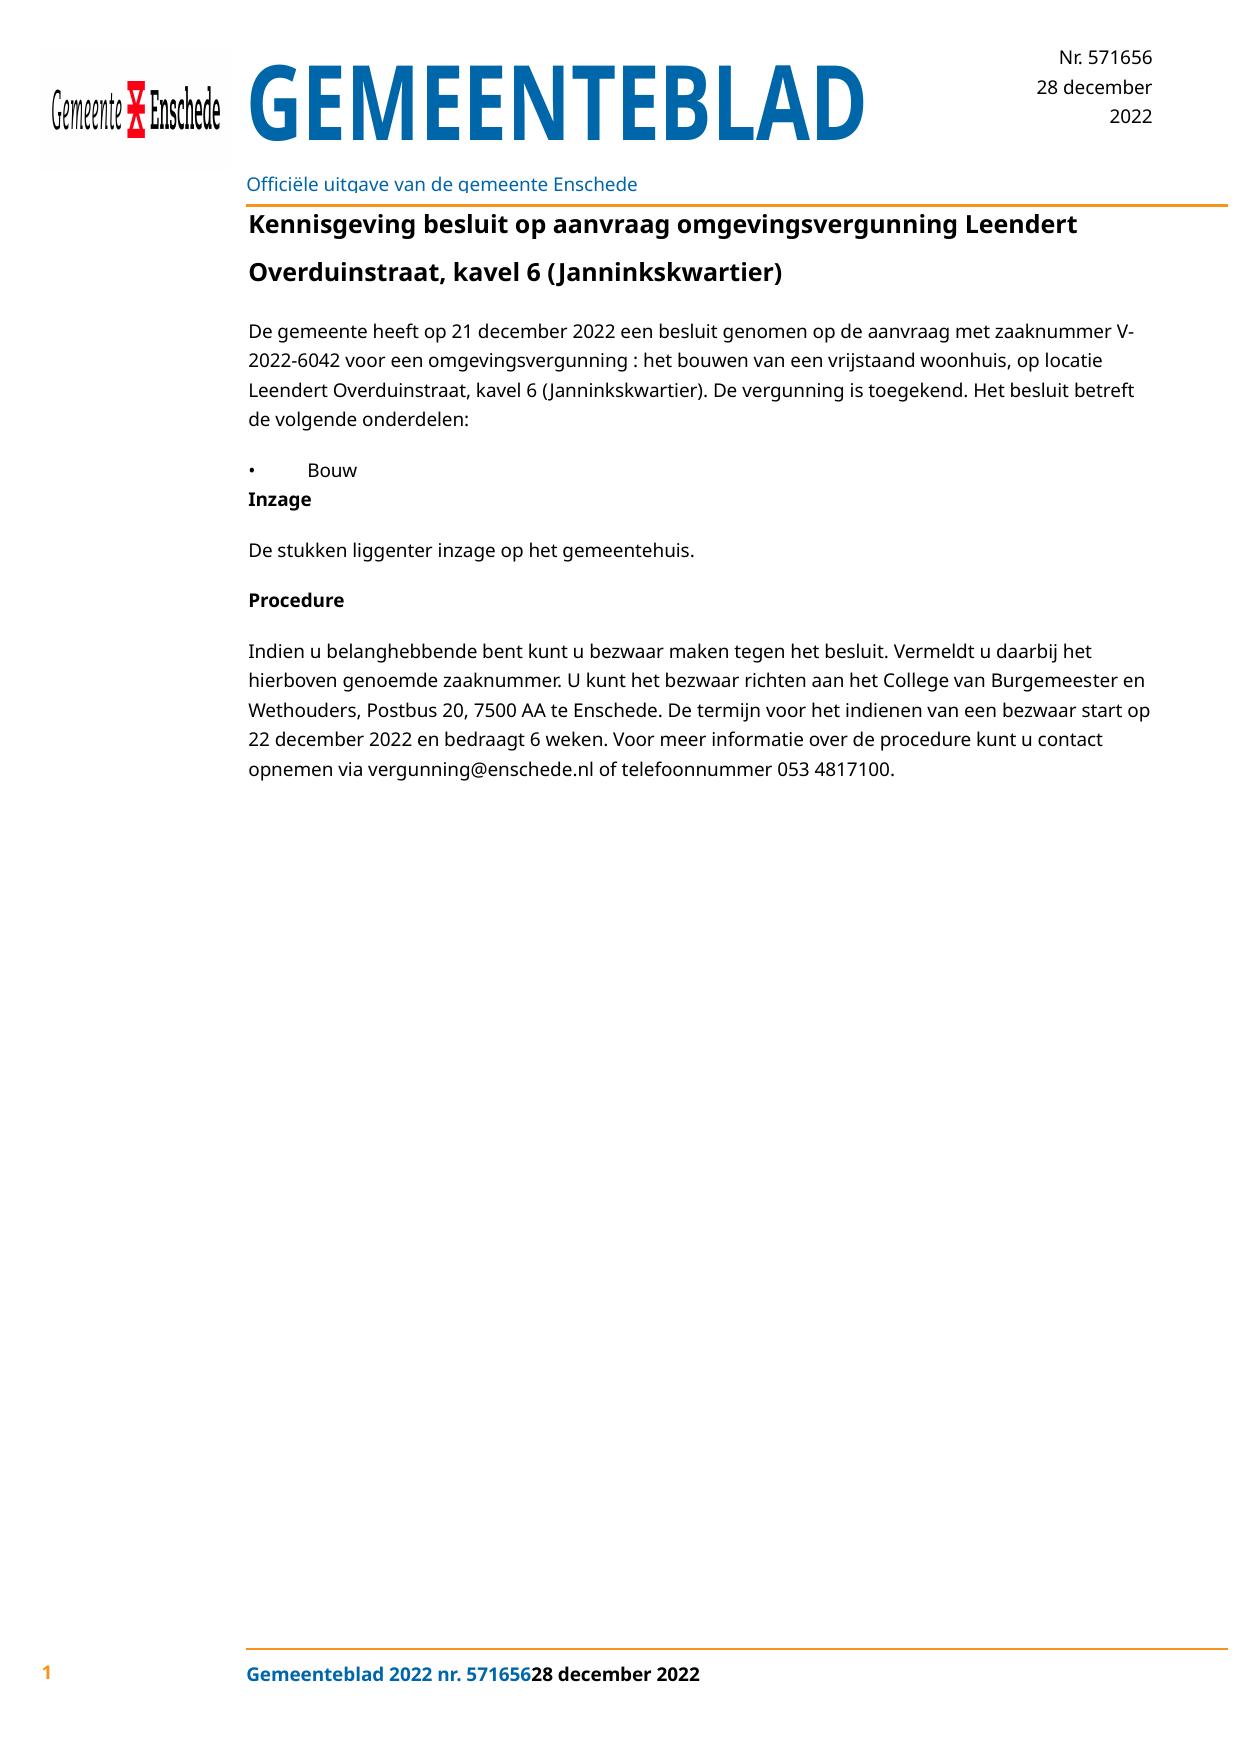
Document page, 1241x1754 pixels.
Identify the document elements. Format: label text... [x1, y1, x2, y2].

text De gemeente heeft op 21 december 2022 een besluit genomen op de aanvraag met zaaknummer V-2022-6042 voor een omgevingsvergunning : het bouwen van een vrijstaand woonhuis, op locatie Leendert Overduinstraat, kavel 6 (Janninkskwartier). De vergunning is toegekend. Het besluit betreft de volgende onderdelen: [248, 318, 1152, 432]
text Procedure [248, 587, 1152, 613]
text Kennisgeving besluit op aanvraag omgevingsvergunning Leendert Overduinstraat, kavel 6 (Janninkskwartier) [248, 207, 1152, 288]
text Inzage [248, 487, 1152, 512]
text De stukken liggenter inzage op het gemeentehuis. [248, 537, 1152, 563]
list Bouw [248, 457, 1152, 483]
picture [41, 47, 231, 172]
text Indien u belanghebbende bent kunt u bezwaar maken tegen het besluit. Vermeldt u daarbij het hierboven genoemde zaaknummer. U kunt het bezwaar richten aan het College van Burgemees­ter en Wethouders, Postbus 20, 7500 AA te Enschede. De termijn voor het indienen van een bezwaar start op 22 december 2022 en bedraagt 6 weken. Voor meer informatie over de procedure kunt u contact opnemen via vergunning@enschede.nl of telefoonnummer 053 4817100. [248, 638, 1152, 782]
